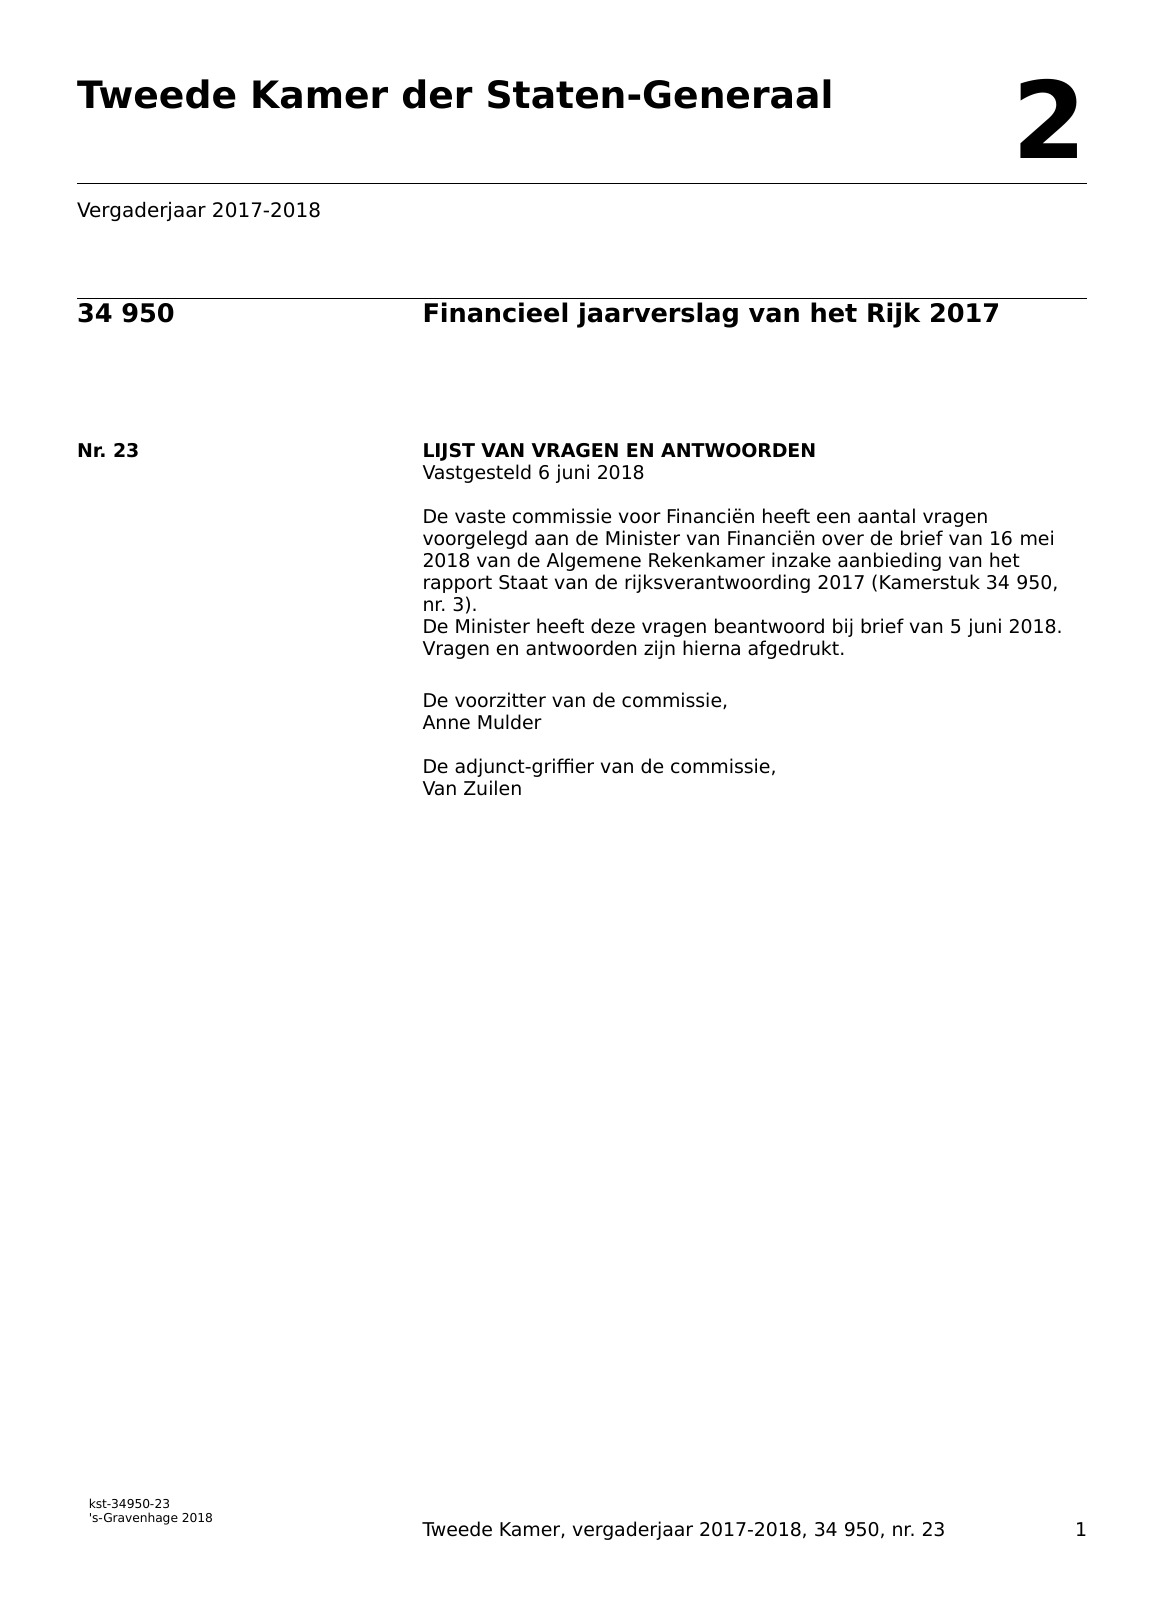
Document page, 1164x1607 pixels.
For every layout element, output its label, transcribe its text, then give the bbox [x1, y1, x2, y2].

table_header 2 [886, 59, 1087, 183]
table_cell Vergaderjaar 2017-2018 [77, 184, 1087, 298]
text De Minister heeft deze vragen beantwoord bij brief van 5 juni 2018. Vragen en antwoorden zijn hierna afgedrukt. [422, 616, 1087, 660]
text De voorzitter van de commissie, Anne Mulder [422, 690, 1087, 734]
text kst-34950-23 [88, 1497, 323, 1511]
text De vaste commissie voor Financiën heeft een aantal vragen voorgelegd aan de Minister van Financiën over de brief van 16 mei 2018 van de Algemene Rekenkamer inzake aanbieding van het rapport Staat van de rijksverantwoording 2017 (Kamerstuk 34 950, nr. 3). [422, 506, 1087, 616]
table_header Tweede Kamer der Staten-Generaal [77, 59, 886, 183]
subtitle Nr. 23 LIJST VAN VRAGEN EN ANTWOORDEN [77, 440, 1087, 462]
subtitle 34 950 Financieel jaarverslag van het Rijk 2017 [77, 299, 1087, 329]
text 's-Gravenhage 2018 [88, 1511, 323, 1525]
text De adjunct-griffier van de commissie, Van Zuilen [422, 756, 1087, 800]
text Vastgesteld 6 juni 2018 [422, 462, 1087, 484]
